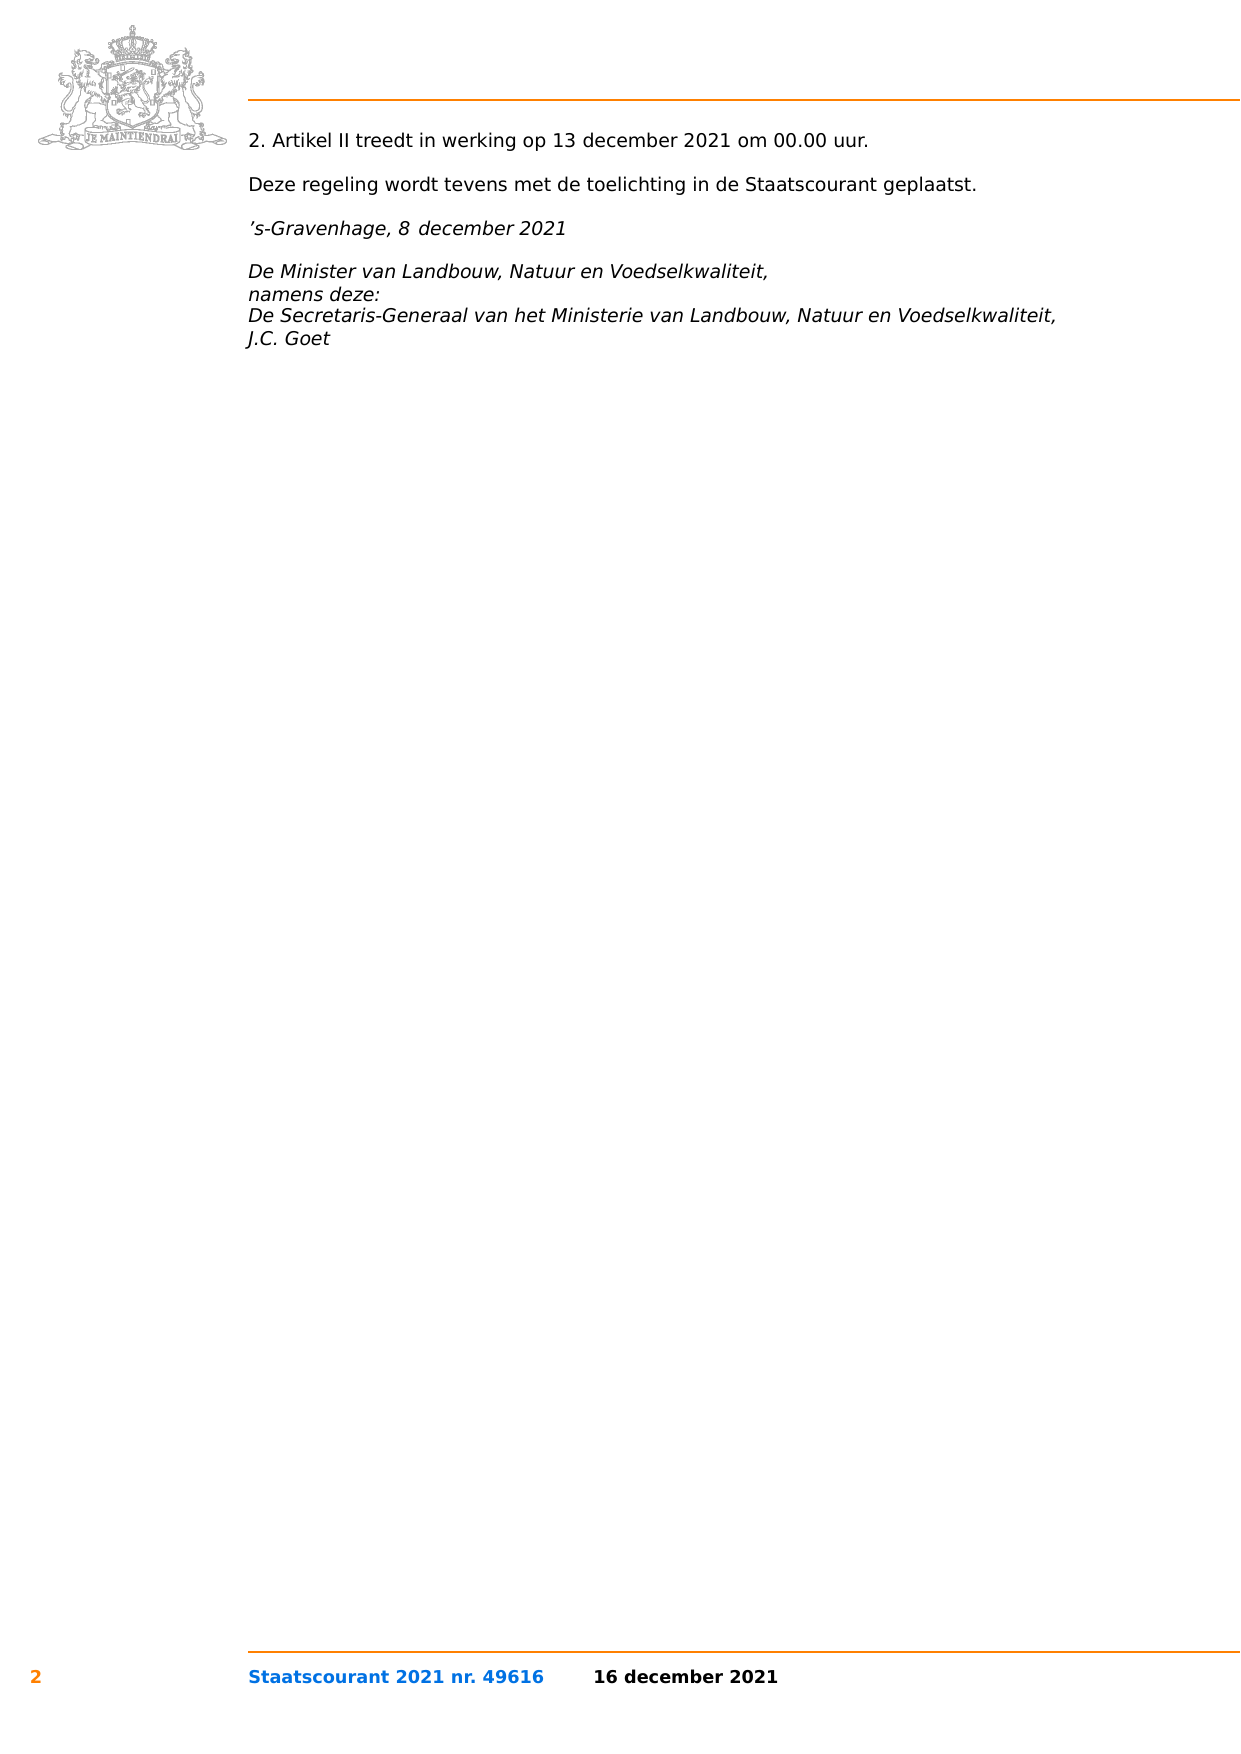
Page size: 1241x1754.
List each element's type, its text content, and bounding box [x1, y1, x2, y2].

text Deze regeling wordt tevens met de toelichting in de Staatscourant geplaatst. [248, 174, 1163, 196]
text 2. Artikel II treedt in werking op 13 december 2021 om 00.00 uur. [248, 130, 1163, 152]
text ’s-Gravenhage, 8 december 2021 [248, 218, 1163, 239]
text De Minister van Landbouw, Natuur en Voedselkwaliteit, namens deze: De Secretaris-Generaal van het Ministerie van Landbouw, Natuur en Voedselkwaliteit, J.C. Goet [248, 261, 1163, 349]
picture [38, 25, 227, 150]
